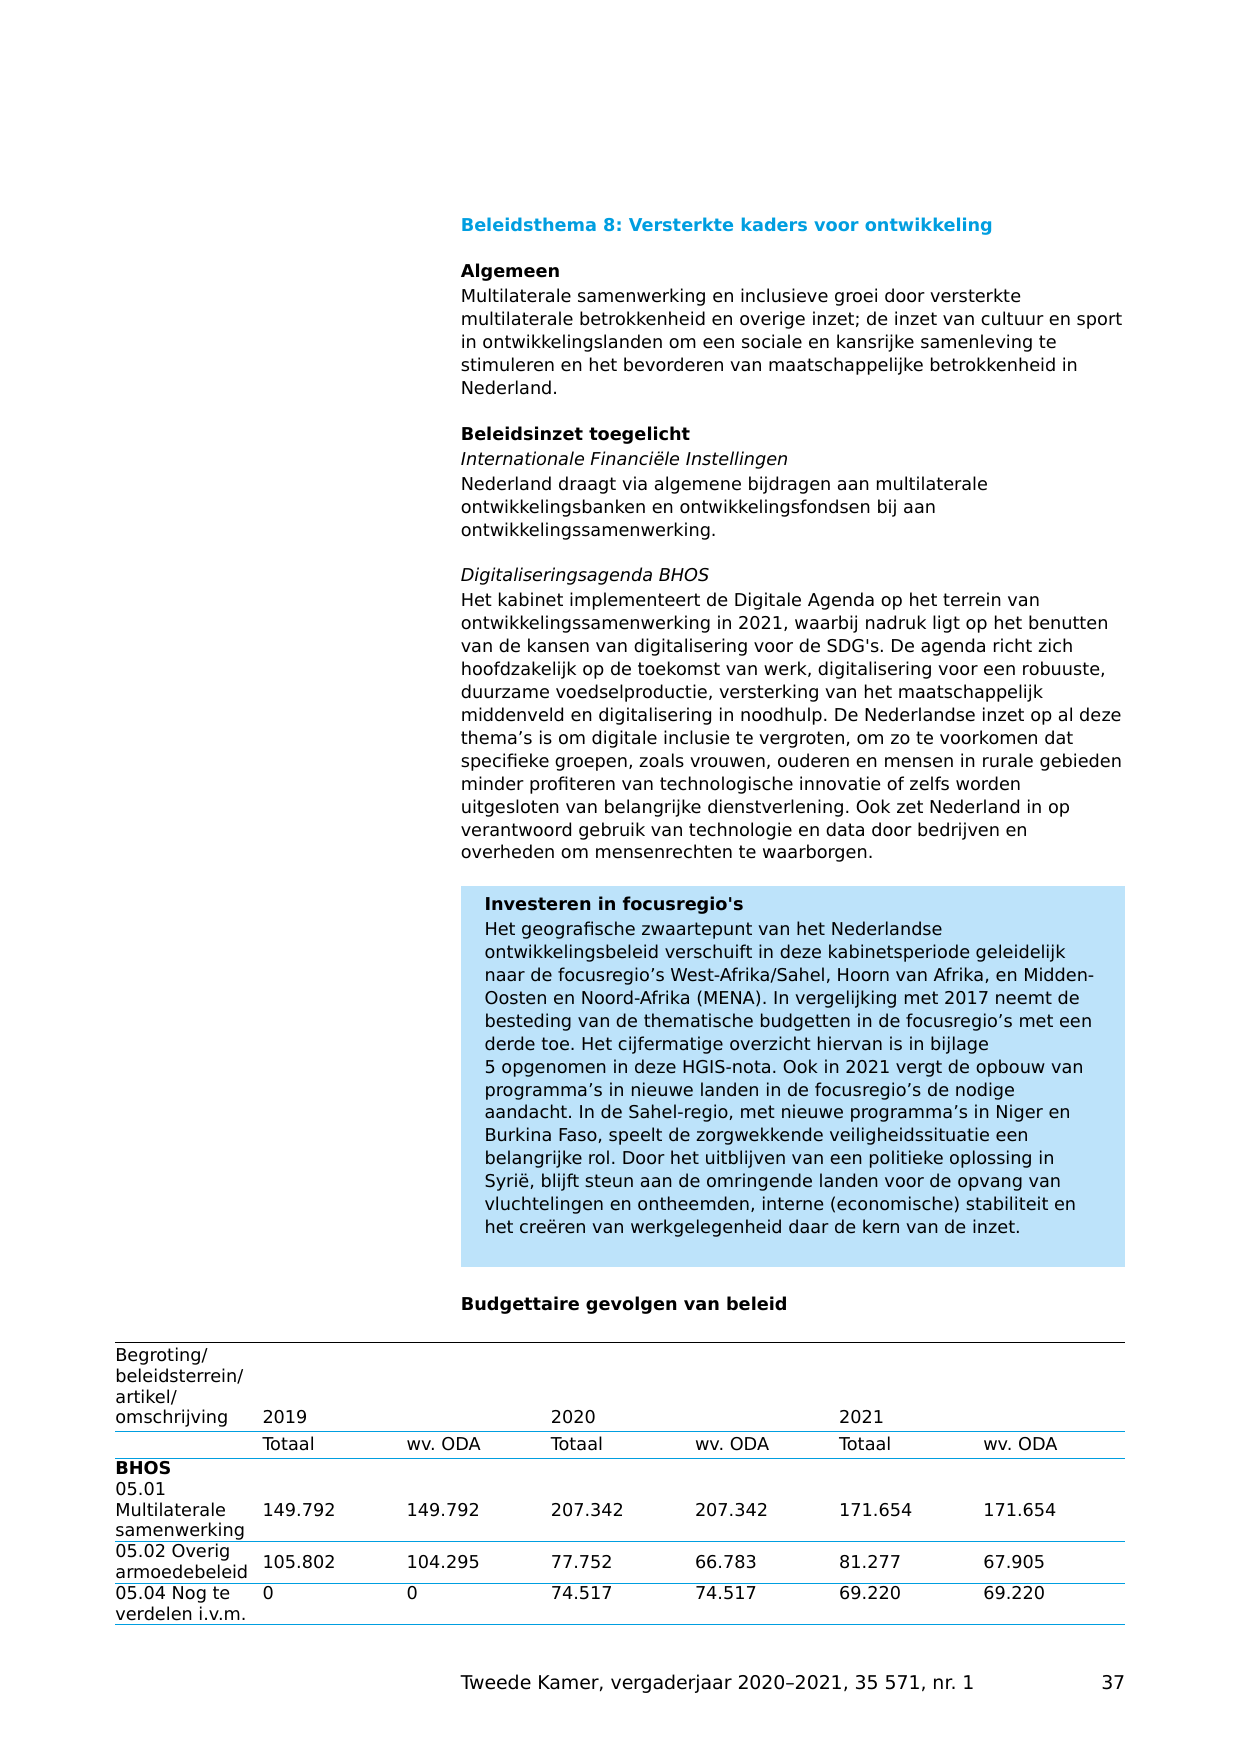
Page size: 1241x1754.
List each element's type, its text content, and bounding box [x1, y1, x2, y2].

table_cell [115, 1432, 259, 1458]
table_cell Totaal [836, 1432, 980, 1458]
table_cell wv. ODA [404, 1432, 548, 1458]
table_cell [259, 1459, 403, 1479]
table_cell 74.517 [548, 1584, 692, 1624]
table_cell 74.517 [692, 1584, 836, 1624]
table_cell [692, 1459, 836, 1479]
table_cell 207.342 [692, 1479, 836, 1541]
table_cell 0 [259, 1584, 403, 1624]
table_cell wv. ODA [980, 1432, 1125, 1458]
table_cell 69.220 [980, 1584, 1125, 1624]
table_cell 171.654 [836, 1479, 980, 1541]
table_cell wv. ODA [692, 1432, 836, 1458]
table_cell [980, 1459, 1125, 1479]
table_cell 2021 [836, 1343, 1125, 1431]
table_cell 149.792 [404, 1479, 548, 1541]
text Internationale Financiële Instellingen [461, 447, 1125, 470]
text Multilaterale samenwerking en inclusieve groei door versterkte multilaterale betrokkenheid en overige inzet; de inzet van cultuur en sport in ontwikkelingslanden om een sociale en kansrijke samenleving te stimuleren en het bevorderen van maatschappelijke betrokkenheid in Nederland. [461, 284, 1125, 399]
table_cell 81.277 [836, 1542, 980, 1583]
text Budgettaire gevolgen van beleid [461, 1292, 1125, 1315]
table_cell [836, 1459, 980, 1479]
title Beleidsthema 8: Versterkte kaders voor ontwikkeling [461, 213, 1125, 236]
text Het kabinet implementeert de Digitale Agenda op het terrein van ontwikkelingssamenwerking in 2021, waarbij nadruk ligt op het benutten van de kansen van digitalisering voor de SDG's. De agenda richt zich hoofdzakelijk op de toekomst van werk, digitalisering voor een robuuste, duurzame voedselproductie, versterking van het maatschappelijk middenveld en digitalisering in noodhulp. De Nederlandse inzet op al deze thema’s is om digitale inclusie te vergroten, om zo te voorkomen dat specifieke groepen, zoals vrouwen, ouderen en mensen in rurale gebieden minder profiteren van technologische innovatie of zelfs worden uitgesloten van belangrijke dienstverlening. Ook zet Nederland in op verantwoord gebruik van technologie en data door bedrijven en overheden om mensenrechten te waarborgen. [461, 588, 1125, 863]
text Algemeen [461, 259, 1125, 282]
table_cell 05.01 Multilaterale samenwerking [115, 1479, 259, 1541]
table_cell 0 [404, 1584, 548, 1624]
table_cell [548, 1459, 692, 1479]
text Beleidsinzet toegelicht [461, 422, 1125, 445]
table_cell 67.905 [980, 1542, 1125, 1583]
table_cell 05.04 Nog te verdelen i.v.m. [115, 1584, 259, 1624]
table_cell 2019 [259, 1343, 548, 1431]
table_cell 104.295 [404, 1542, 548, 1583]
table_cell 66.783 [692, 1542, 836, 1583]
table_cell 149.792 [259, 1479, 403, 1541]
text Nederland draagt via algemene bijdragen aan multilaterale ontwikkelingsbanken en ontwikkelingsfondsen bij aan ontwikkelingssamenwerking. [461, 472, 1125, 541]
table_cell Totaal [548, 1432, 692, 1458]
table_cell 171.654 [980, 1479, 1125, 1541]
table_header Investeren in focusregio's Het geografische zwaartepunt van het Nederlandse ontwikkelingsbeleid verschuift in deze kabinetsperiode geleidelijk naar de focusregio’s West-Afrika/Sahel, Hoorn van Afrika, en Midden-Oosten en Noord-Afrika (MENA). In vergelijking met 2017 neemt de besteding van de thematische budgetten in de focusregio’s met een derde toe. Het cijfermatige overzicht hiervan is in bijlage 5 opgenomen in deze HGIS-nota. Ook in 2021 vergt de opbouw van programma’s in nieuwe landen in de focusregio’s de nodige aandacht. In de Sahel-regio, met nieuwe programma’s in Niger en Burkina Faso, speelt de zorgwekkende veiligheidssituatie een belangrijke rol. Door het uitblijven van een politieke oplossing in Syrië, blijft steun aan de omringende landen voor de opvang van vluchtelingen en ontheemden, interne (economische) stabiliteit en het creëren van werkgelegenheid daar de kern van de inzet. [461, 886, 1125, 1267]
table_cell 105.802 [259, 1542, 403, 1583]
table_cell Totaal [259, 1432, 403, 1458]
table_cell 05.02 Overig armoedebeleid [115, 1542, 259, 1583]
table_cell 2020 [548, 1343, 836, 1431]
table_header Tabel 8 Versterkte kaders voor ontwikkeling (bedragen x EUR 1 000) [115, 1317, 1125, 1342]
table_cell BHOS [115, 1459, 259, 1479]
table_cell [404, 1459, 548, 1479]
table_cell 69.220 [836, 1584, 980, 1624]
table_cell 77.752 [548, 1542, 692, 1583]
text Digitaliseringsagenda BHOS [461, 563, 1125, 586]
table_cell 207.342 [548, 1479, 692, 1541]
table_cell Begroting/beleidsterrein/artikel/omschrijving [115, 1343, 259, 1431]
